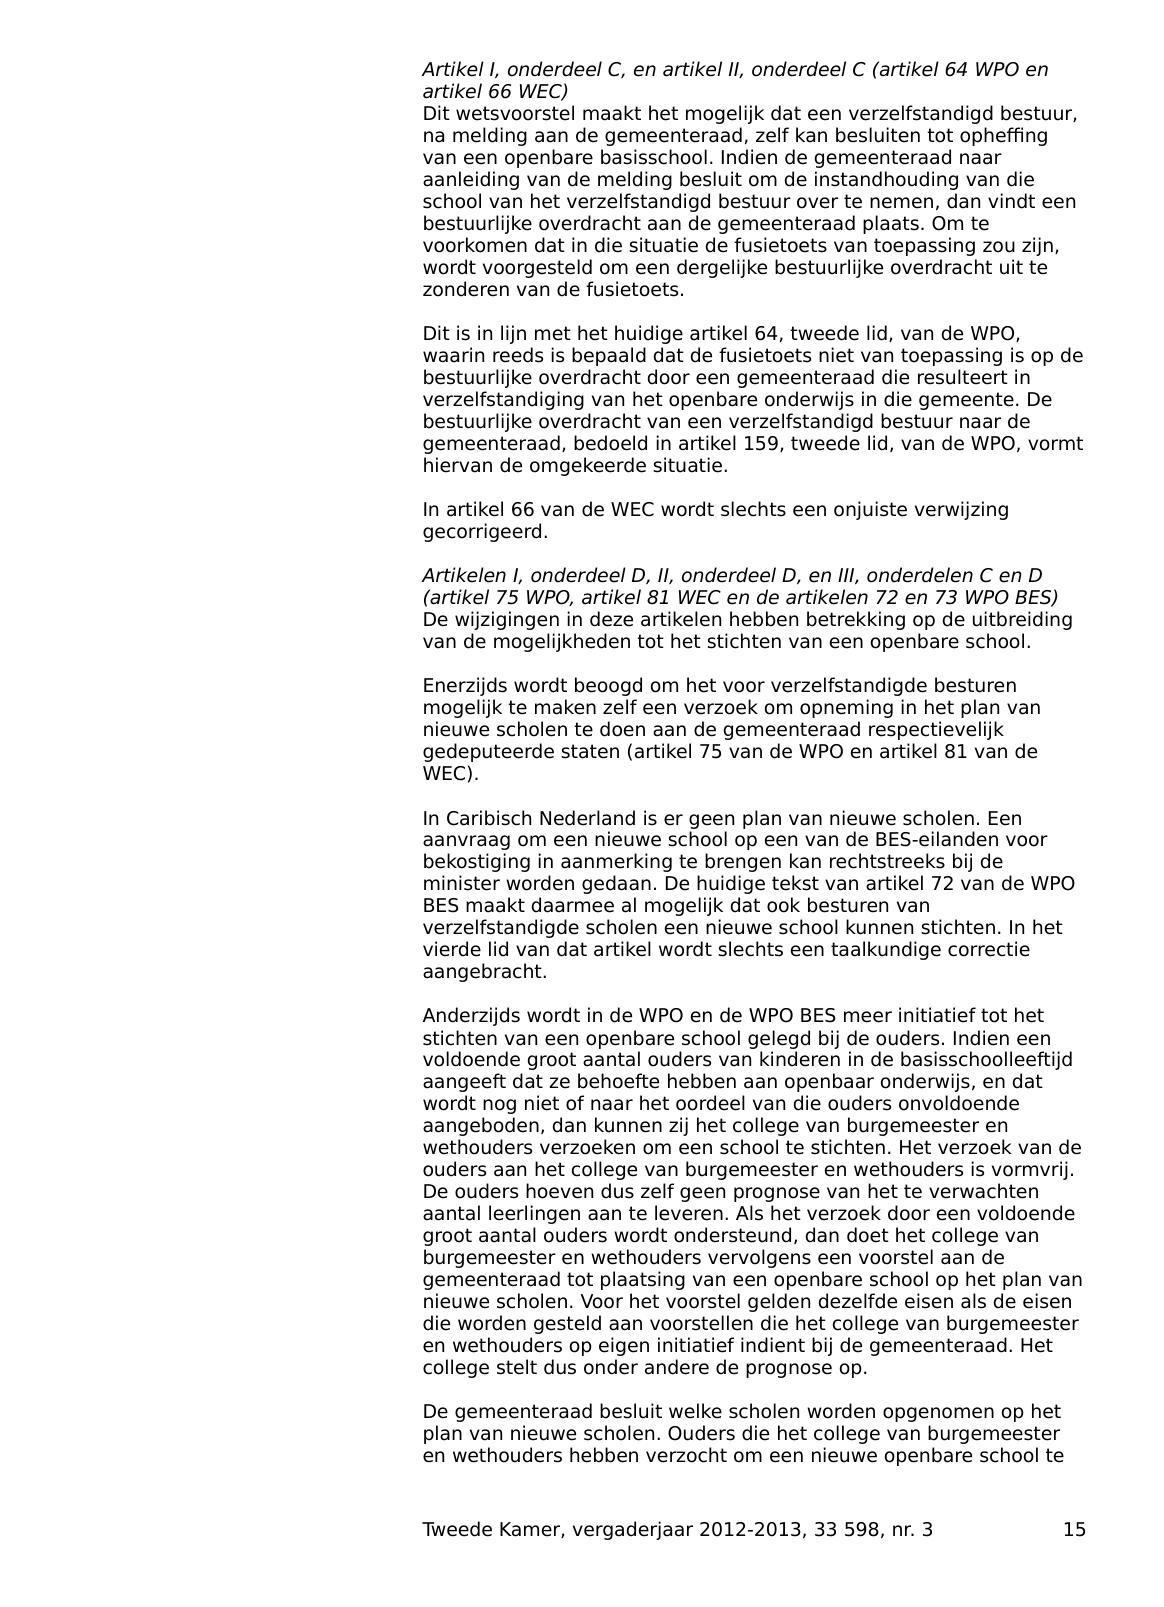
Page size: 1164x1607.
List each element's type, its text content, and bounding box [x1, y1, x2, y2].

text Anderzijds wordt in de WPO en de WPO BES meer initiatief tot het stichten van een openbare school gelegd bij de ouders. Indien een voldoende groot aantal ouders van kinderen in de basisschoolleeftijd aangeeft dat ze behoefte hebben aan openbaar onderwijs, en dat wordt nog niet of naar het oordeel van die ouders onvoldoende aangeboden, dan kunnen zij het college van burgemeester en wethouders verzoeken om een school te stichten. Het verzoek van de ouders aan het college van burgemeester en wethouders is vormvrij. De ouders hoeven dus zelf geen prognose van het te verwachten aantal leerlingen aan te leveren. Als het verzoek door een voldoende groot aantal ouders wordt ondersteund, dan doet het college van burgemeester en wethouders vervolgens een voorstel aan de gemeenteraad tot plaatsing van een openbare school op het plan van nieuwe scholen. Voor het voorstel gelden dezelfde eisen als de eisen die worden gesteld aan voorstellen die het college van burgemeester en wethouders op eigen initiatief indient bij de gemeenteraad. Het college stelt dus onder andere de prognose op. [422, 1005, 1087, 1379]
subtitle Artikelen I, onderdeel D, II, onderdeel D, en III, onderdelen C en D (artikel 75 WPO, artikel 81 WEC en de artikelen 72 en 73 WPO BES) [422, 565, 1087, 609]
text In artikel 66 van de WEC wordt slechts een onjuiste verwijzing gecorrigeerd. [422, 499, 1087, 543]
text De wijzigingen in deze artikelen hebben betrekking op de uitbreiding van de mogelijkheden tot het stichten van een openbare school. [422, 609, 1087, 653]
text In Caribisch Nederland is er geen plan van nieuwe scholen. Een aanvraag om een nieuwe school op een van de BES-eilanden voor bekostiging in aanmerking te brengen kan rechtstreeks bij de minister worden gedaan. De huidige tekst van artikel 72 van de WPO BES maakt daarmee al mogelijk dat ook besturen van verzelfstandigde scholen een nieuwe school kunnen stichten. In het vierde lid van dat artikel wordt slechts een taalkundige correctie aangebracht. [422, 807, 1087, 983]
text Dit is in lijn met het huidige artikel 64, tweede lid, van de WPO, waarin reeds is bepaald dat de fusietoets niet van toepassing is op de bestuurlijke overdracht door een gemeenteraad die resulteert in verzelfstandiging van het openbare onderwijs in die gemeente. De bestuurlijke overdracht van een verzelfstandigd bestuur naar de gemeenteraad, bedoeld in artikel 159, tweede lid, van de WPO, vormt hiervan de omgekeerde situatie. [422, 323, 1087, 477]
text De gemeenteraad besluit welke scholen worden opgenomen op het plan van nieuwe scholen. Ouders die het college van burgemeester en wethouders hebben verzocht om een nieuwe openbare school te [422, 1401, 1087, 1467]
text Dit wetsvoorstel maakt het mogelijk dat een verzelfstandigd bestuur, na melding aan de gemeenteraad, zelf kan besluiten tot opheffing van een openbare basisschool. Indien de gemeenteraad naar aanleiding van de melding besluit om de instandhouding van die school van het verzelfstandigd bestuur over te nemen, dan vindt een bestuurlijke overdracht aan de gemeenteraad plaats. Om te voorkomen dat in die situatie de fusietoets van toepassing zou zijn, wordt voorgesteld om een dergelijke bestuurlijke overdracht uit te zonderen van de fusietoets. [422, 103, 1087, 301]
subtitle Artikel I, onderdeel C, en artikel II, onderdeel C (artikel 64 WPO en artikel 66 WEC) [422, 59, 1087, 103]
text Enerzijds wordt beoogd om het voor verzelfstandigde besturen mogelijk te maken zelf een verzoek om opneming in het plan van nieuwe scholen te doen aan de gemeenteraad respectievelijk gedeputeerde staten (artikel 75 van de WPO en artikel 81 van de WEC). [422, 675, 1087, 785]
